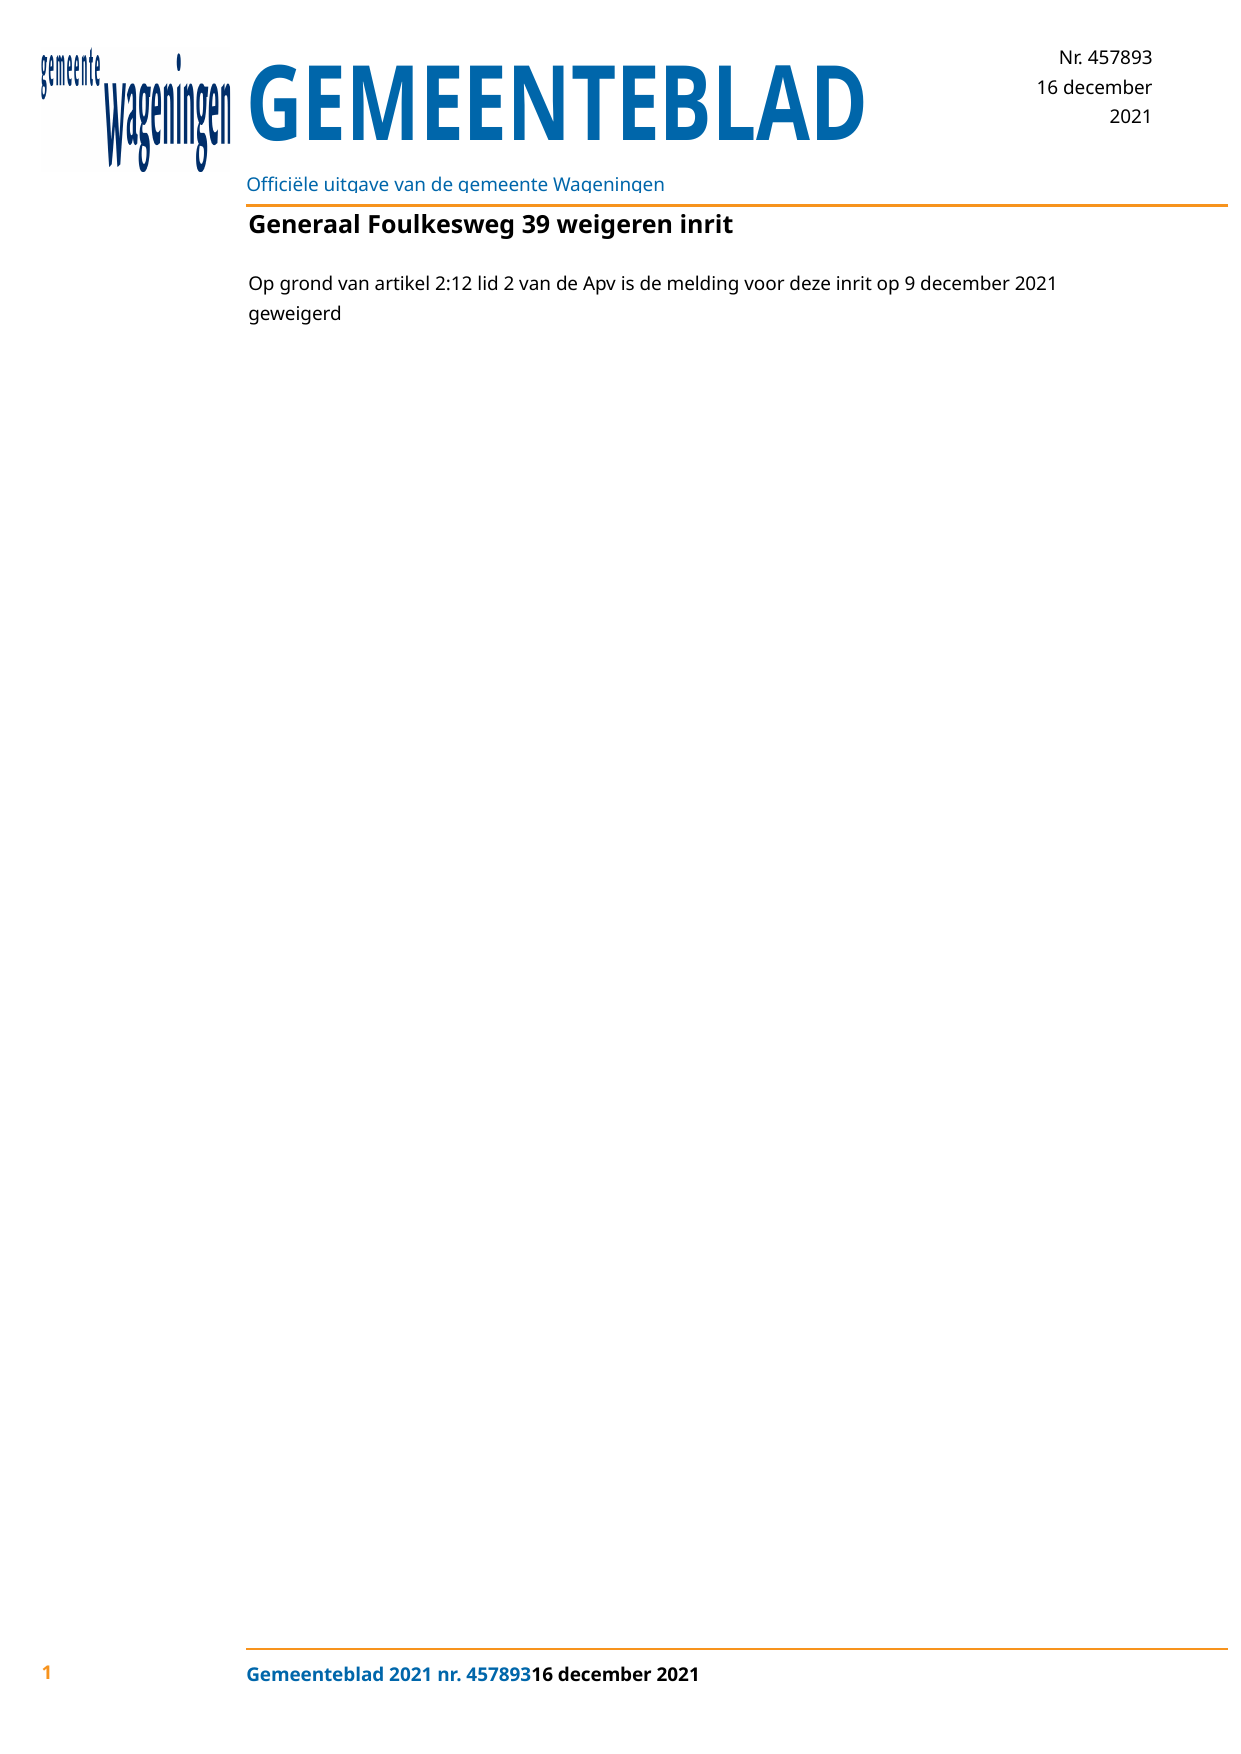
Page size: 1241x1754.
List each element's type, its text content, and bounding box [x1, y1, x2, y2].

text Op grond van artikel 2:12 lid 2 van de Apv is de melding voor deze inrit op 9 december 2021 geweigerd [248, 270, 1152, 326]
picture [41, 47, 231, 172]
text Generaal Foulkesweg 39 weigeren inrit [248, 207, 1152, 241]
